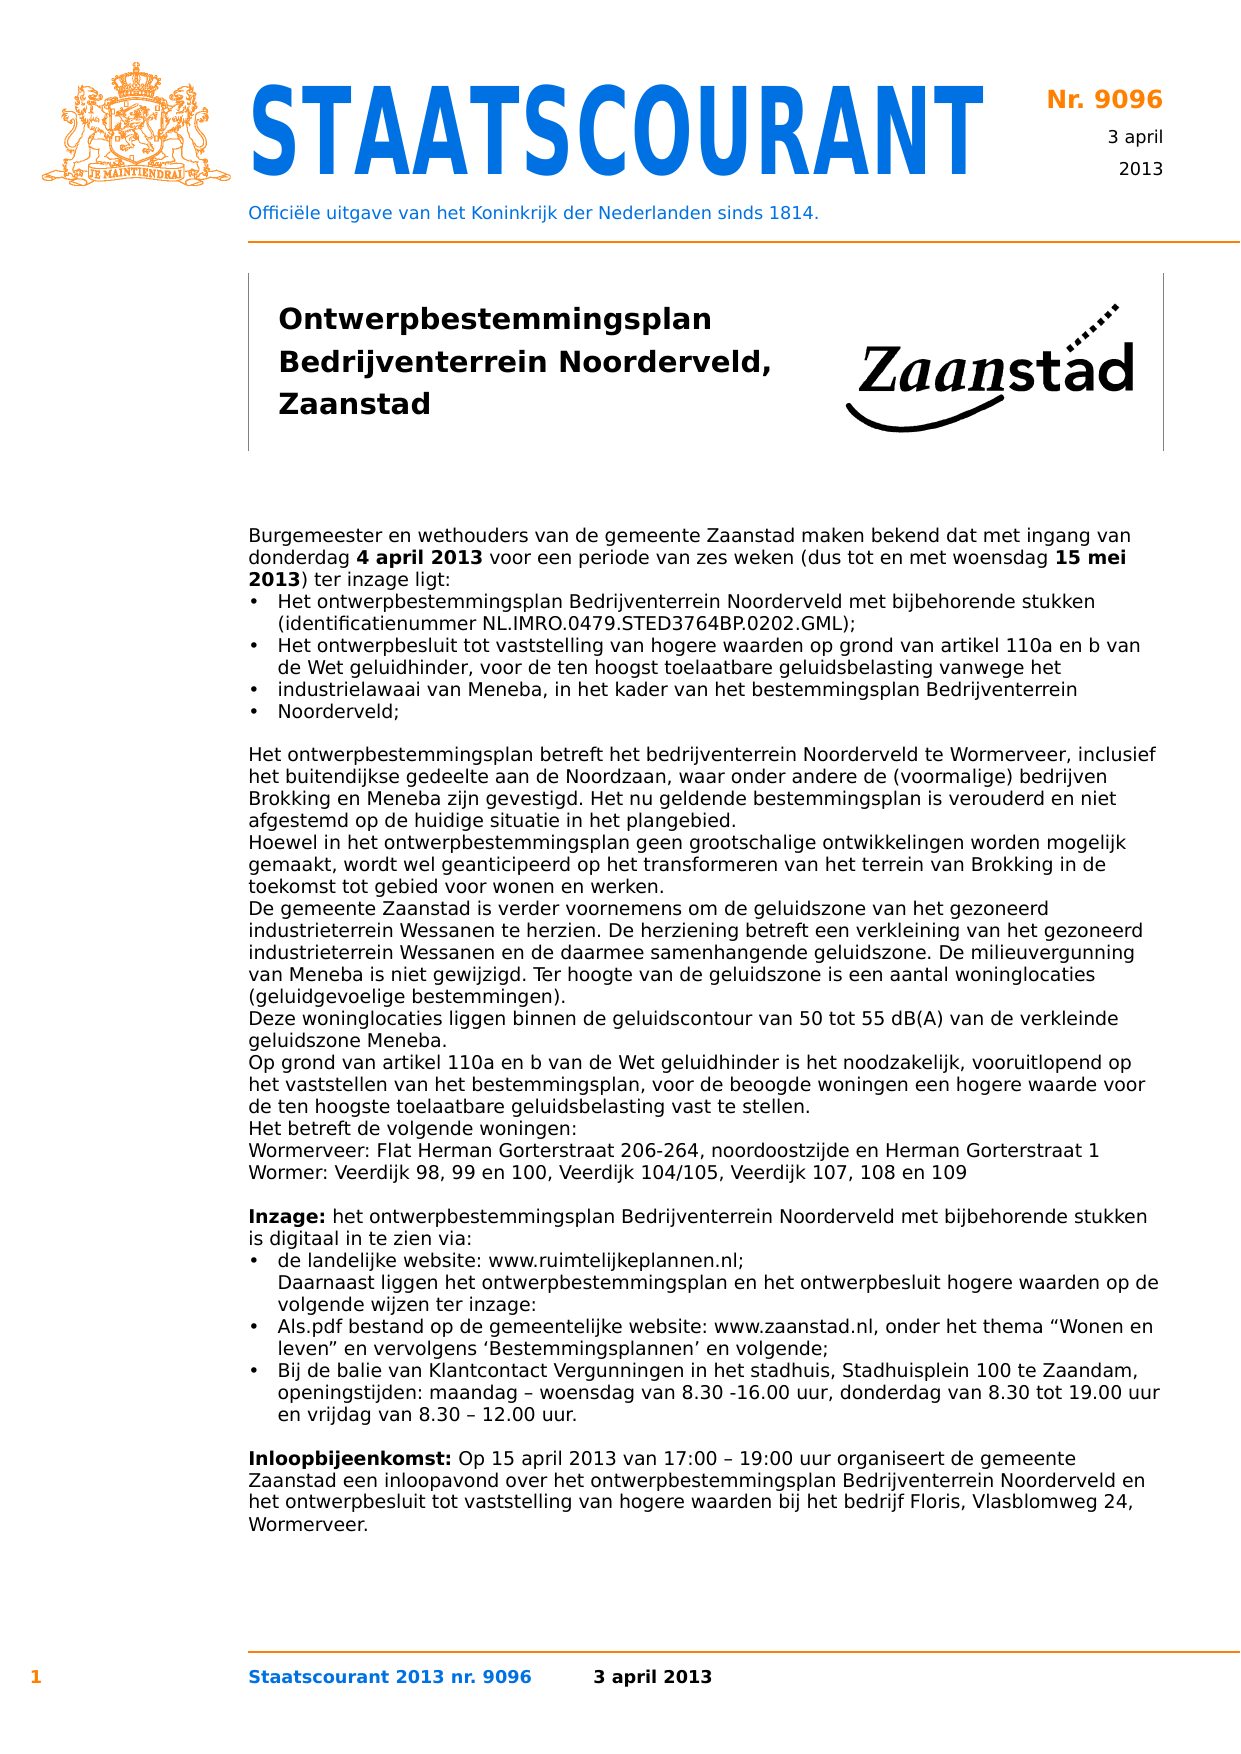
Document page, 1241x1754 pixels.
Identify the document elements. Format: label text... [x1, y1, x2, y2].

text • de landelijke website: www.ruimtelijkeplannen.nl; [248, 1250, 1163, 1272]
table_header Nr. 9096 [998, 62, 1240, 121]
text • Bij de balie van Klantcontact Vergunningen in het stadhuis, Stadhuisplein 100 te Zaandam, openingstijden: maandag – woensdag van 8.30 -16.00 uur, donderdag van 8.30 tot 19.00 uur en vrijdag van 8.30 – 12.00 uur. [248, 1360, 1163, 1426]
table_header STAATSCOURANT [248, 62, 998, 203]
text Inzage: het ontwerpbestemmingsplan Bedrijventerrein Noorderveld met bijbehorende stukken is digitaal in te zien via: [248, 1206, 1163, 1250]
table_header [25, 62, 248, 241]
text De gemeente Zaanstad is verder voornemens om de geluidszone van het gezoneerd industrieterrein Wessanen te herzien. De herziening betreft een verkleining van het gezoneerd industrieterrein Wessanen en de daarmee samenhangende geluidszone. De milieuvergunning van Meneba is niet gewijzigd. Ter hoogte van de geluidszone is een aantal woninglocaties (geluidgevoelige bestemmingen). [248, 898, 1163, 1008]
picture [41, 62, 231, 186]
text • industrielawaai van Meneba, in het kader van het bestemmingsplan Bedrijventerrein [248, 678, 1163, 701]
text Het ontwerpbestemmingsplan betreft het bedrijventerrein Noorderveld te Wormerveer, inclusief het buitendijkse gedeelte aan de Noordzaan, waar onder andere de (voormalige) bedrijven Brokking en Meneba zijn gevestigd. Het nu geldende bestemmingsplan is verouderd en niet afgestemd op de huidige situatie in het plangebied. [248, 744, 1163, 832]
text Op grond van artikel 110a en b van de Wet geluidhinder is het noodzakelijk, vooruitlopend op het vaststellen van het bestemmingsplan, voor de beoogde woningen een hogere waarde voor de ten hoogste toelaatbare geluidsbelasting vast te stellen. [248, 1052, 1163, 1118]
text • Als.pdf bestand op de gemeentelijke website: www.zaanstad.nl, onder het thema “Wonen en leven” en vervolgens ‘Bestemmingsplannen’ en volgende; [248, 1316, 1163, 1360]
text Hoewel in het ontwerpbestemmingsplan geen grootschalige ontwikkelingen worden mogelijk gemaakt, wordt wel geanticipeerd op het transformeren van het terrein van Brokking in de toekomst tot gebied voor wonen en werken. [248, 832, 1163, 898]
table_cell Officiële uitgave van het Koninkrijk der Nederlanden sinds 1814. [248, 203, 1240, 241]
text Wormer: Veerdijk 98, 99 en 100, Veerdijk 104/105, Veerdijk 107, 108 en 109 [248, 1162, 1163, 1184]
text Deze woninglocaties liggen binnen de geluidscontour van 50 tot 55 dB(A) van de verkleinde geluidszone Meneba. [248, 1008, 1163, 1052]
text Daarnaast liggen het ontwerpbestemmingsplan en het ontwerpbesluit hogere waarden op de volgende wijzen ter inzage: [277, 1272, 1163, 1316]
text • Het ontwerpbesluit tot vaststelling van hogere waarden op grond van artikel 110a en b van de Wet geluidhinder, voor de ten hoogst toelaatbare geluidsbelasting vanwege het [248, 634, 1163, 678]
table_cell 2013 [998, 153, 1240, 203]
text Wormerveer: Flat Herman Gorterstraat 206-264, noordoostzijde en Herman Gorterstraat 1 [248, 1140, 1163, 1162]
text • Noorderveld; [248, 701, 1163, 722]
text Burgemeester en wethouders van de gemeente Zaanstad maken bekend dat met ingang van donderdag 4 april 2013 voor een periode van zes weken (dus tot en met woensdag 15 mei 2013) ter inzage ligt: [248, 525, 1163, 591]
subtitle Ontwerpbestemmingsplan Bedrijventerrein Noorderveld, Zaanstad [249, 273, 1163, 451]
text Het betreft de volgende woningen: [248, 1118, 1163, 1140]
table_cell 3 april [998, 121, 1240, 153]
text Inloopbijeenkomst: Op 15 april 2013 van 17:00 – 19:00 uur organiseert de gemeente Zaanstad een inloopavond over het ontwerpbestemmingsplan Bedrijventerrein Noorderveld en het ontwerpbesluit tot vaststelling van hogere waarden bij het bedrijf Floris, Vlasblomweg 24, Wormerveer. [248, 1447, 1163, 1535]
picture [844, 302, 1134, 433]
text • Het ontwerpbestemmingsplan Bedrijventerrein Noorderveld met bijbehorende stukken (identificatienummer NL.IMRO.0479.STED3764BP.0202.GML); [248, 591, 1163, 634]
